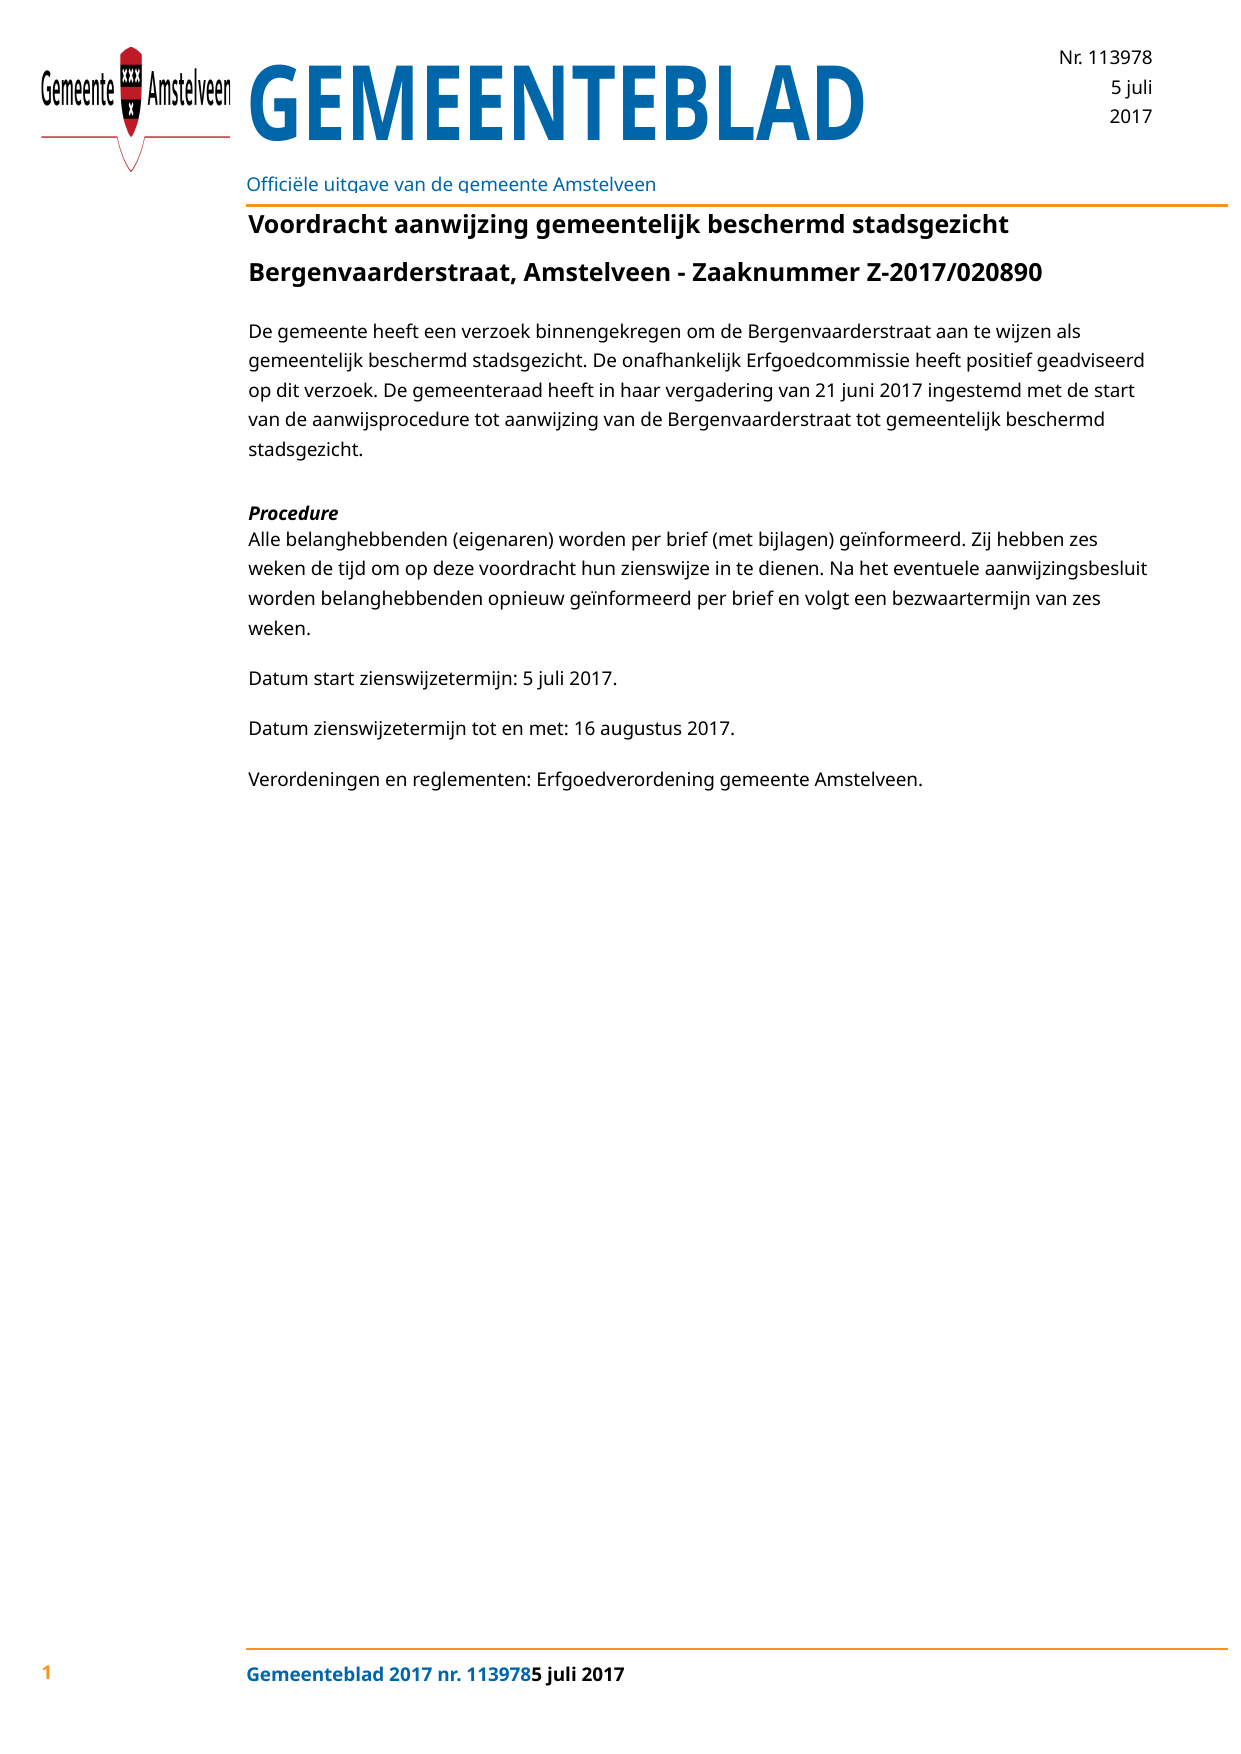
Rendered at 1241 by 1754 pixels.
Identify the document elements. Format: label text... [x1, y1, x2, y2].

text Datum start zienswijzetermijn: 5 juli 2017. [248, 665, 1152, 691]
text Procedure [248, 500, 1152, 526]
text Datum zienswijzetermijn tot en met: 16 augustus 2017. [248, 716, 1152, 741]
text Alle belanghebbenden (eigenaren) worden per brief (met bijlagen) geïnformeerd. Zij hebben zes weken de tijd om op deze voordracht hun zienswijze in te dienen. Na het eventuele aanwijzingsbesluit worden belanghebbenden opnieuw geïnformeerd per brief en volgt een bezwaartermijn van zes weken. [248, 526, 1152, 640]
text Verordeningen en reglementen: Erfgoedverordening gemeente Amstelveen. [248, 766, 1152, 792]
picture [41, 47, 231, 172]
text Voordracht aanwijzing gemeentelijk beschermd stadsgezicht Bergenvaarderstraat, Amstelveen - Zaaknummer Z-2017/020890 [248, 207, 1152, 288]
text De gemeente heeft een verzoek binnengekregen om de Bergenvaarderstraat aan te wijzen als gemeentelijk beschermd stadsgezicht. De onafhankelijk Erfgoedcommissie heeft positief geadviseerd op dit verzoek. De gemeenteraad heeft in haar vergadering van 21 juni 2017 ingestemd met de start van de aanwijsprocedure tot aanwijzing van de Bergenvaarderstraat tot gemeentelijk beschermd stadsgezicht. [248, 318, 1152, 462]
